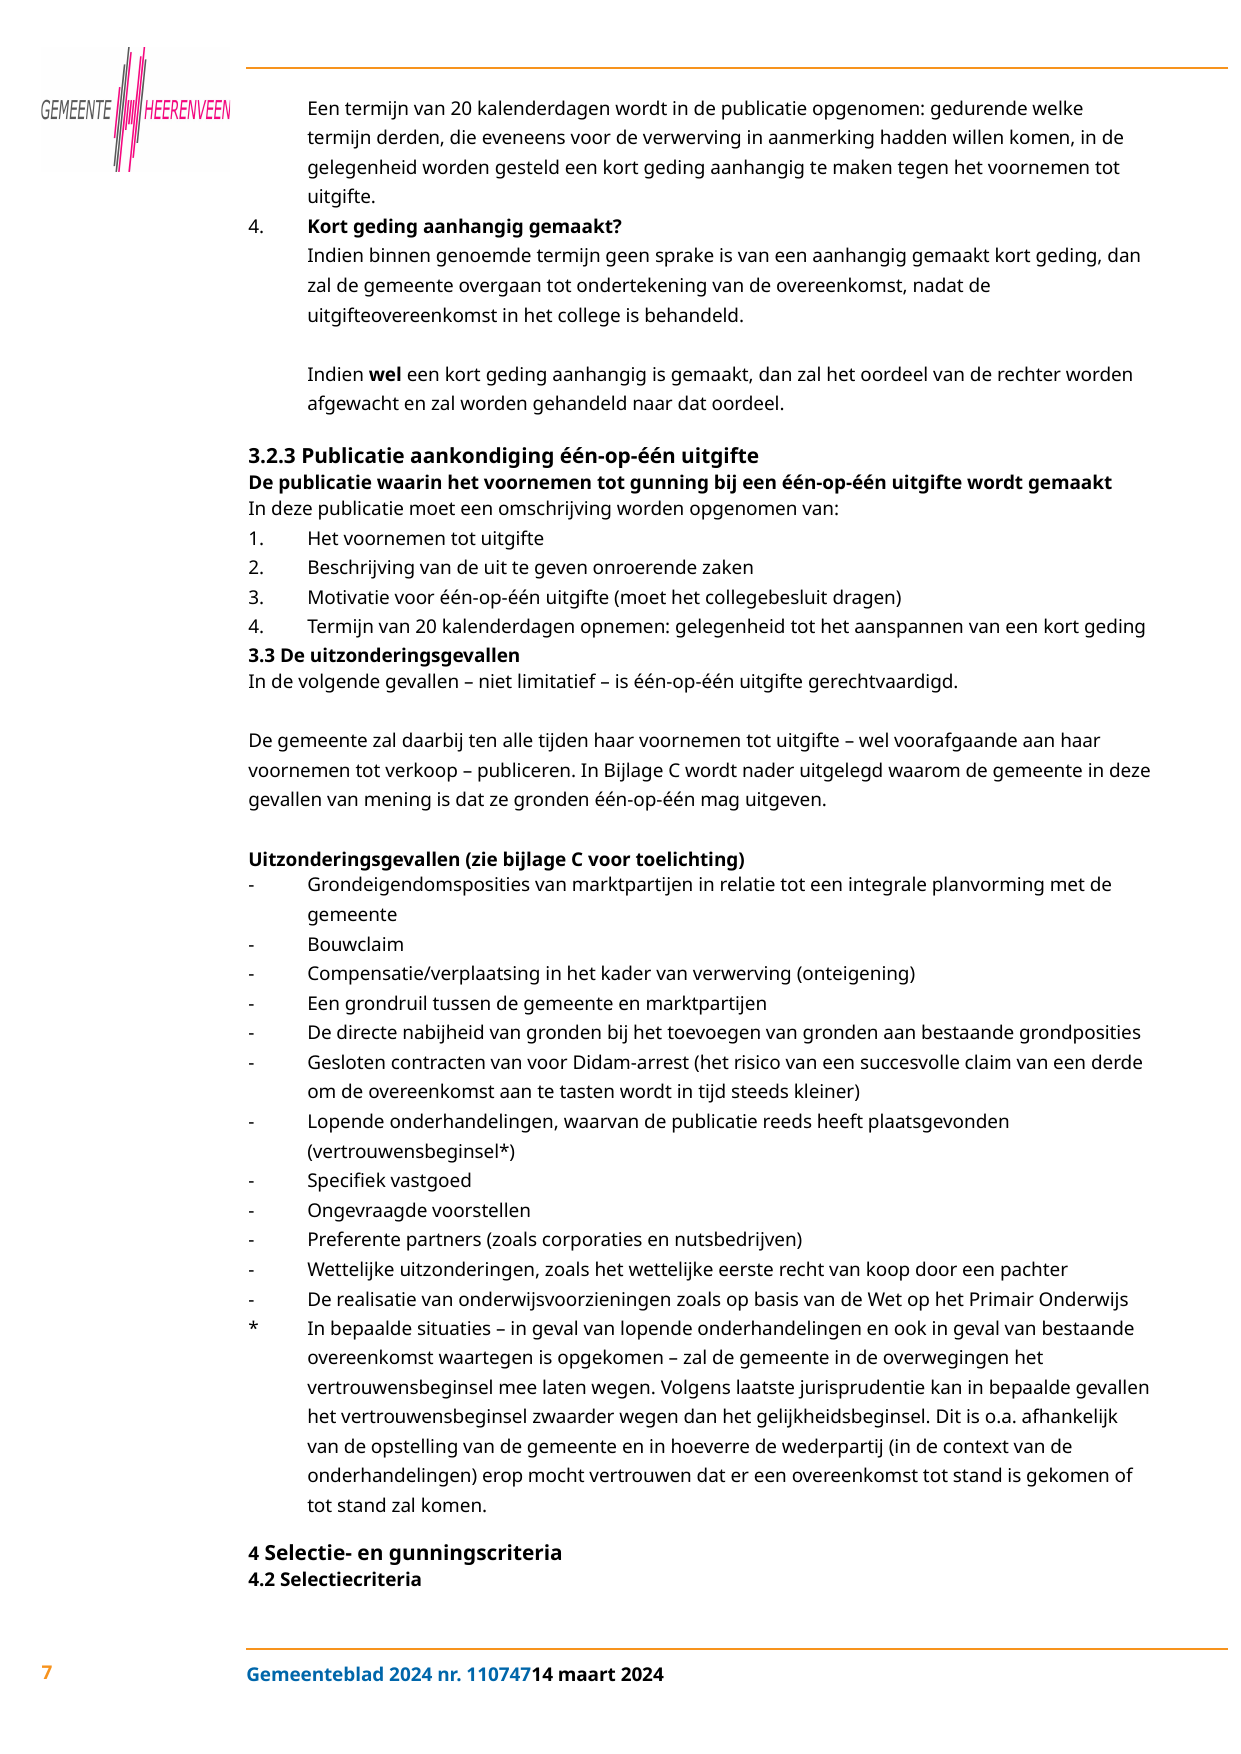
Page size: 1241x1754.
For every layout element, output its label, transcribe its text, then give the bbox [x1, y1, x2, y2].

text 4.2 Selectiecriteria [248, 1566, 1152, 1592]
list Een termijn van 20 kalenderdagen wordt in de publicatie opgenomen: gedurende welke termijn derden, die eveneens voor de verwerving in aanmerking hadden willen komen, in de gelegenheid worden gesteld een kort geding aanhangig te maken tegen het voornemen tot uitgifte. [248, 95, 1152, 209]
list In bepaalde situaties – in geval van lopende onderhandelingen en ook in geval van bestaande overeenkomst waartegen is opgekomen – zal de gemeente in de overwegingen het vertrouwensbeginsel mee laten wegen. Volgens laatste jurisprudentie kan in bepaalde gevallen het vertrouwensbeginsel zwaarder wegen dan het gelijkheidsbeginsel. Dit is o.a. afhankelijk van de opstelling van de gemeente en in hoeverre de wederpartij (in de context van de onderhandelingen) erop mocht vertrouwen dat er een overeenkomst tot stand is gekomen of tot stand zal komen. [248, 1315, 1152, 1518]
text De gemeente zal daarbij ten alle tijden haar voornemen tot uitgifte – wel voorafgaande aan haar voornemen tot verkoop – publiceren. In Bijlage C wordt nader uitgelegd waarom de gemeente in deze gevallen van mening is dat ze gronden één-op-één mag uitgeven. [248, 727, 1152, 812]
table_header De publicatie waarin het voornemen tot gunning bij een één-op-één uitgifte wordt gemaakt [248, 470, 1152, 495]
table_cell In deze publicatie moet een omschrijving worden opgenomen van: Het voornemen tot uitgifte Beschrijving van de uit te geven onroerende zaken Motivatie voor één-op-één uitgifte (moet het collegebesluit dragen) Termijn van 20 kalenderdagen opnemen: gelegenheid tot het aanspannen van een kort geding [248, 495, 1152, 639]
text 4 Selectie- en gunningscriteria [248, 1538, 1152, 1566]
picture [41, 47, 231, 172]
list Indien binnen genoemde termijn geen sprake is van een aanhangig gemaakt kort geding, dan zal de gemeente overgaan tot ondertekening van de overeenkomst, nadat de uitgifteovereenkomst in het college is behandeld. [248, 243, 1152, 328]
list Indien wel een kort geding aanhangig is gemaakt, dan zal het oordeel van de rechter worden afgewacht en zal worden gehandeld naar dat oordeel. [248, 361, 1152, 416]
text 3.3 De uitzonderingsgevallen [248, 643, 1152, 668]
list Kort geding aanhangig gemaakt? [248, 213, 1152, 239]
table_header Uitzonderingsgevallen (zie bijlage C voor toelichting) [248, 846, 1152, 872]
table_cell Grondeigendomsposities van marktpartijen in relatie tot een integrale planvorming met de gemeente Bouwclaim Compensatie/verplaatsing in het kader van verwerving (onteigening) Een grondruil tussen de gemeente en marktpartijen De directe nabijheid van gronden bij het toevoegen van gronden aan bestaande grondposities Gesloten contracten van voor Didam-arrest (het risico van een succesvolle claim van een derde om de overeenkomst aan te tasten wordt in tijd steeds kleiner) Lopende onderhandelingen, waarvan de publicatie reeds heeft plaatsgevonden (vertrouwensbeginsel*) Specifiek vastgoed Ongevraagde voorstellen Preferente partners (zoals corporaties en nutsbedrijven) Wettelijke uitzonderingen, zoals het wettelijke eerste recht van koop door een pachter De realisatie van onderwijsvoorzieningen zoals op basis van de Wet op het Primair Onderwijs [248, 872, 1152, 1312]
text In de volgende gevallen – niet limitatief – is één-op-één uitgifte gerechtvaardigd. [248, 668, 1152, 694]
text 3.2.3 Publicatie aankondiging één-op-één uitgifte [248, 441, 1152, 469]
